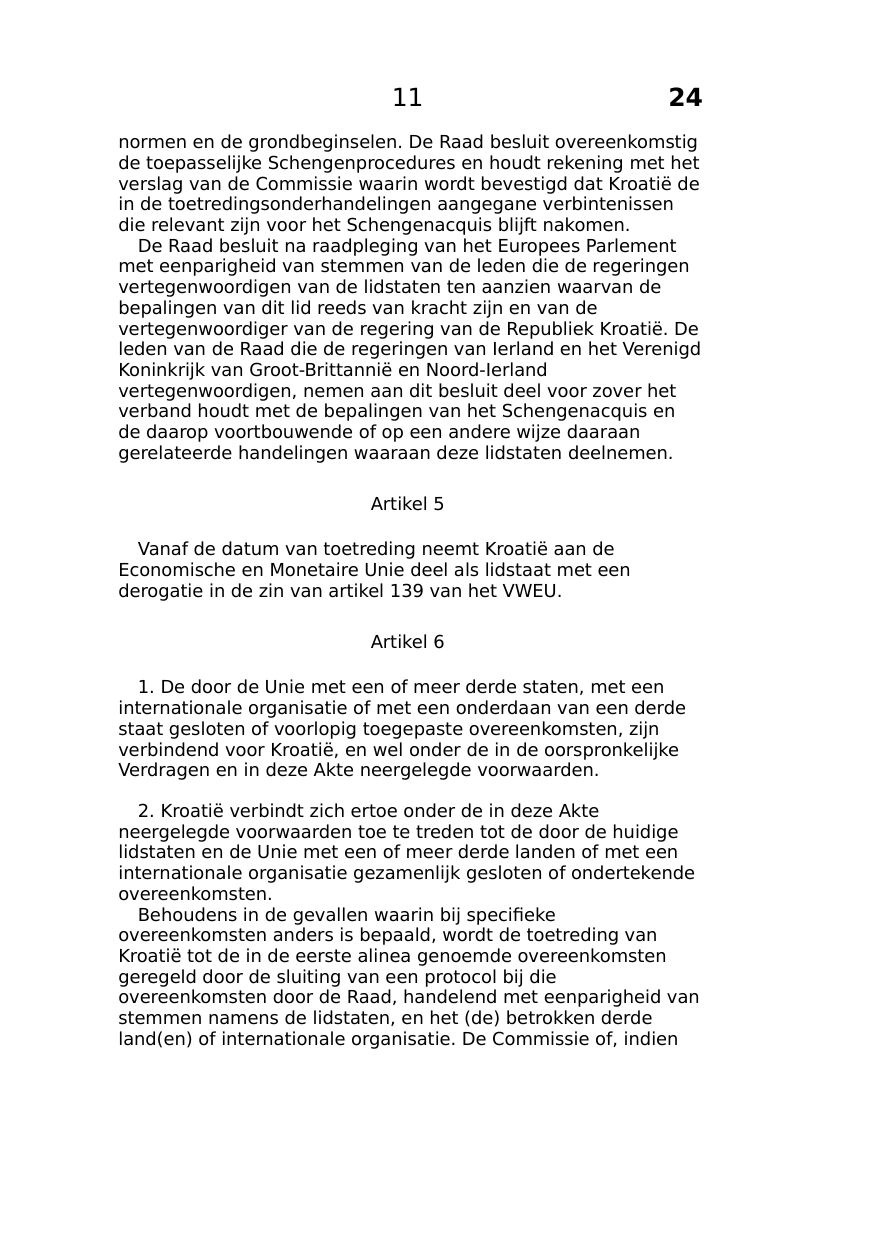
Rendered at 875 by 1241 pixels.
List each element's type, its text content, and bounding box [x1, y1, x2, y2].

text De Raad besluit na raadpleging van het Europees Parlement met eenparigheid van stemmen van de leden die de regeringen vertegenwoordigen van de lidstaten ten aanzien waarvan de bepalingen van dit lid reeds van kracht zijn en van de vertegenwoordiger van de regering van de Republiek Kroatië. De leden van de Raad die de regeringen van Ierland en het Verenigd Koninkrijk van Groot-Brittannië en Noord-Ierland vertegenwoordigen, nemen aan dit besluit deel voor zover het verband houdt met de bepalingen van het Schengenacquis en de daarop voortbouwende of op een andere wijze daaraan gerelateerde handelingen waaraan deze lidstaten deelnemen. [118, 236, 703, 463]
text 2. Kroatië verbindt zich ertoe onder de in deze Akte neergelegde voorwaarden toe te treden tot de door de huidige lidstaten en de Unie met een of meer derde landen of met een internationale organisatie gezamenlijk gesloten of ondertekende overeenkomsten. [118, 801, 703, 904]
text normen en de grondbeginselen. De Raad besluit overeenkomstig de toepasselijke Schengenprocedures en houdt rekening met het verslag van de Commissie waarin wordt bevestigd dat Kroatië de in de toetredingsonderhandelingen aangegane verbintenissen die relevant zijn voor het Schengenacquis blijft nakomen. [118, 132, 703, 236]
subtitle Artikel 6 [118, 631, 703, 652]
text Vanaf de datum van toetreding neemt Kroatië aan de Economische en Monetaire Unie deel als lidstaat met een derogatie in de zin van artikel 139 van het VWEU. [118, 539, 703, 601]
text Behoudens in de gevallen waarin bij specifieke overeenkomsten anders is bepaald, wordt de toetreding van Kroatië tot de in de eerste alinea genoemde overeenkomsten geregeld door de sluiting van een protocol bij die overeenkomsten door de Raad, handelend met eenparigheid van stemmen namens de lidstaten, en het (de) betrokken derde land(en) of internationale organisatie. De Commissie of, indien [118, 904, 703, 1049]
text 1. De door de Unie met een of meer derde staten, met een internationale organisatie of met een onderdaan van een derde staat gesloten of voorlopig toegepaste overeenkomsten, zijn verbindend voor Kroatië, en wel onder de in de oorspronkelijke Verdragen en in deze Akte neergelegde voorwaarden. [118, 677, 703, 781]
subtitle Artikel 5 [118, 493, 703, 514]
